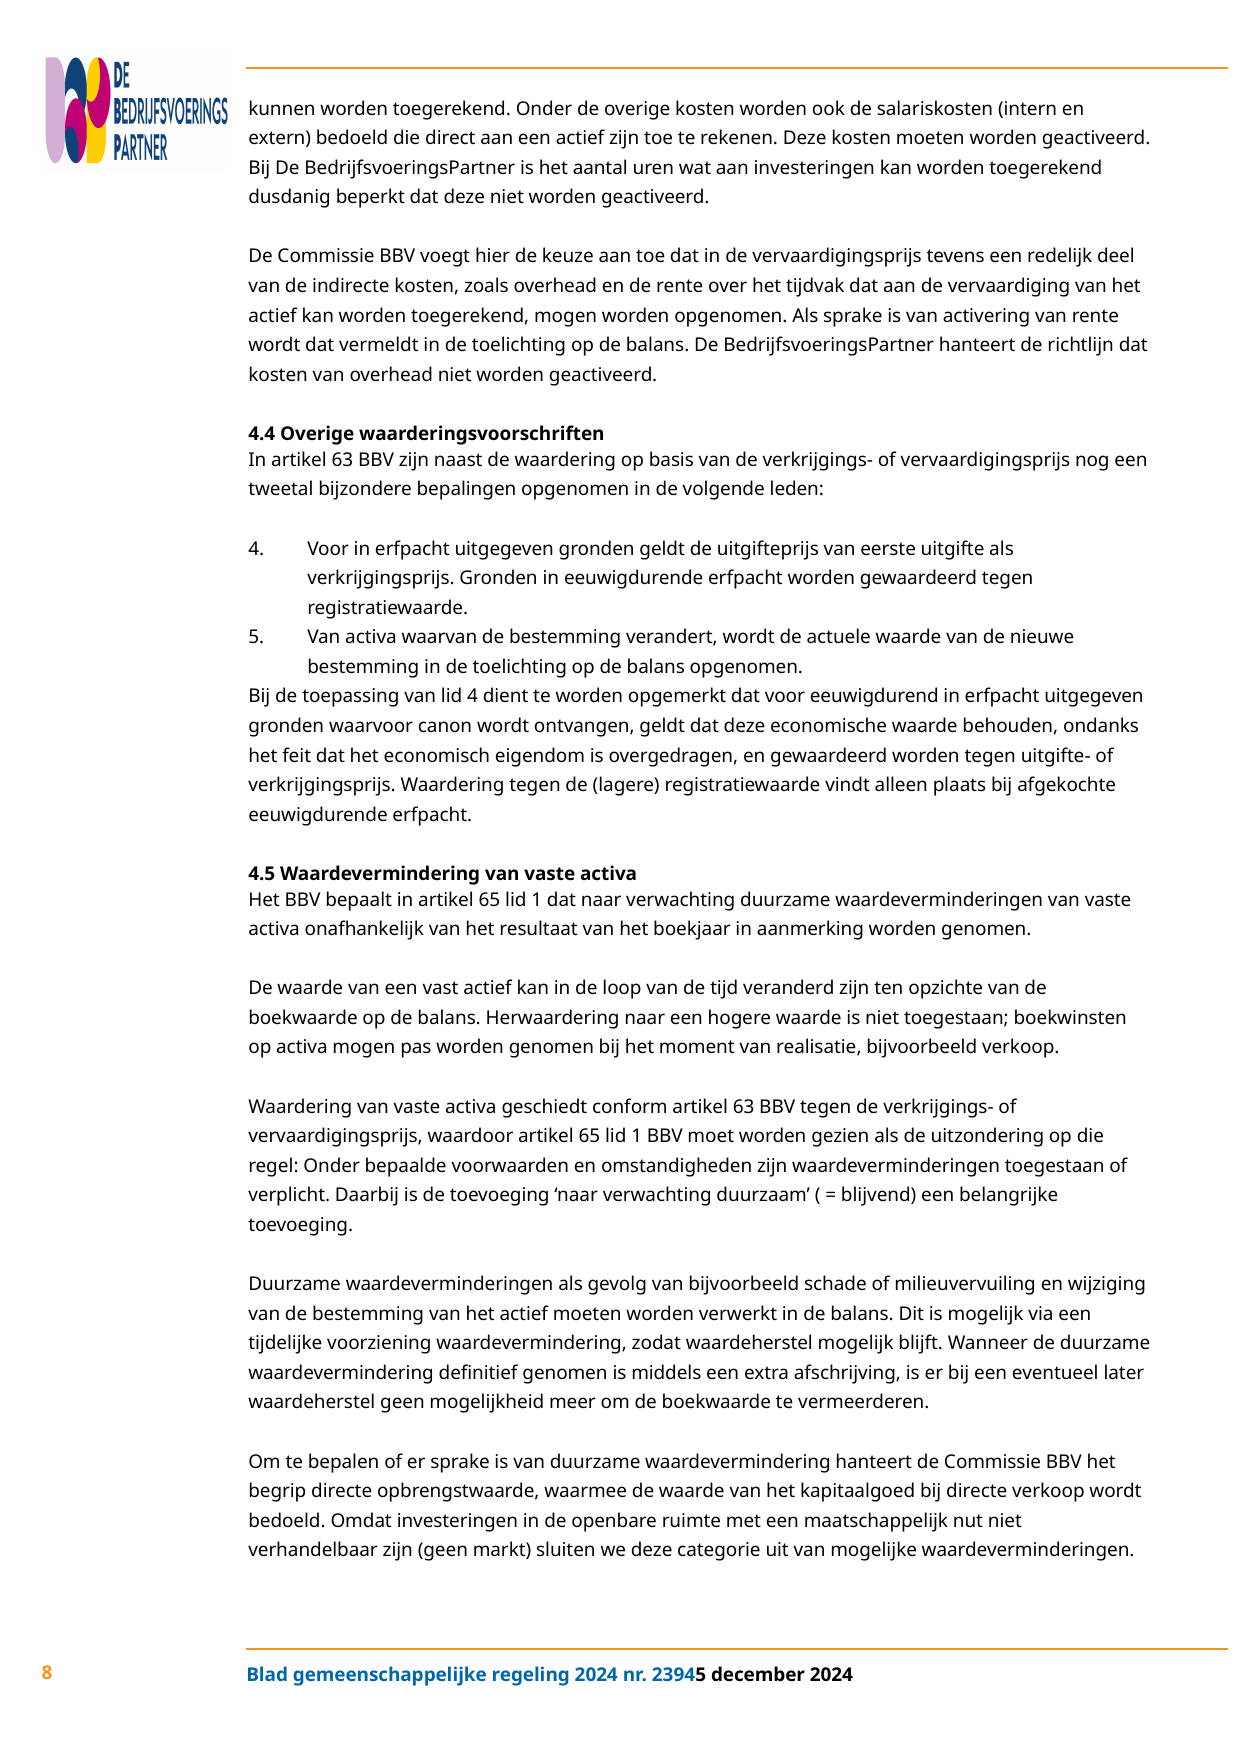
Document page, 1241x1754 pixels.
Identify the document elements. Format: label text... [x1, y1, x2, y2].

text 4.4 Overige waarderingsvoorschriften [248, 420, 1152, 446]
picture [41, 47, 231, 172]
list Voor in erfpacht uitgegeven gronden geldt de uitgifteprijs van eerste uitgifte als verkrijgingsprijs. Gronden in eeuwigdurende erfpacht worden gewaardeerd tegen registratiewaarde. [248, 535, 1152, 619]
text 4.5 Waardevermindering van vaste activa [248, 860, 1152, 886]
text Het BBV bepaalt in artikel 65 lid 1 dat naar verwachting duurzame waardeverminderingen van vaste activa onafhankelijk van het resultaat van het boekjaar in aanmerking worden genomen. [248, 886, 1152, 941]
list Van activa waarvan de bestemming verandert, wordt de actuele waarde van de nieuwe bestemming in de toelichting op de balans opgenomen. [248, 623, 1152, 679]
text kunnen worden toegerekend. Onder de overige kosten worden ook de salariskosten (intern en extern) bedoeld die direct aan een actief zijn toe te rekenen. Deze kosten moeten worden geactiveerd. Bij De BedrijfsvoeringsPartner is het aantal uren wat aan investeringen kan worden toegerekend dusdanig beperkt dat deze niet worden geactiveerd. [248, 95, 1152, 209]
text Om te bepalen of er sprake is van duurzame waardevermindering hanteert de Commissie BBV het begrip directe opbrengstwaarde, waarmee de waarde van het kapitaalgoed bij directe verkoop wordt bedoeld. Omdat investeringen in de openbare ruimte met een maatschappelijk nut niet verhandelbaar zijn (geen markt) sluiten we deze categorie uit van mogelijke waardeverminderingen. [248, 1448, 1152, 1562]
text De Commissie BBV voegt hier de keuze aan toe dat in de vervaardigingsprijs tevens een redelijk deel van de indirecte kosten, zoals overhead en de rente over het tijdvak dat aan de vervaardiging van het actief kan worden toegerekend, mogen worden opgenomen. Als sprake is van activering van rente wordt dat vermeldt in de toelichting op de balans. De BedrijfsvoeringsPartner hanteert de richtlijn dat kosten van overhead niet worden geactiveerd. [248, 243, 1152, 387]
text Duurzame waardeverminderingen als gevolg van bijvoorbeeld schade of milieuvervuiling en wijziging van de bestemming van het actief moeten worden verwerkt in de balans. Dit is mogelijk via een tijdelijke voorziening waardevermindering, zodat waardeherstel mogelijk blijft. Wanneer de duurzame waardevermindering definitief genomen is middels een extra afschrijving, is er bij een eventueel later waardeherstel geen mogelijkheid meer om de boekwaarde te vermeerderen. [248, 1270, 1152, 1414]
text In artikel 63 BBV zijn naast de waardering op basis van de verkrijgings- of vervaardigingsprijs nog een tweetal bijzondere bepalingen opgenomen in de volgende leden: [248, 446, 1152, 501]
text Waardering van vaste activa geschiedt conform artikel 63 BBV tegen de verkrijgings- of vervaardigingsprijs, waardoor artikel 65 lid 1 BBV moet worden gezien als de uitzondering op die regel: Onder bepaalde voorwaarden en omstandigheden zijn waardeverminderingen toegestaan of verplicht. Daarbij is de toevoeging ‘naar verwachting duurzaam’ ( = blijvend) een belangrijke toevoeging. [248, 1093, 1152, 1237]
text De waarde van een vast actief kan in de loop van de tijd veranderd zijn ten opzichte van de boekwaarde op de balans. Herwaardering naar een hogere waarde is niet toegestaan; boekwinsten op activa mogen pas worden genomen bij het moment van realisatie, bijvoorbeeld verkoop. [248, 974, 1152, 1059]
text Bij de toepassing van lid 4 dient te worden opgemerkt dat voor eeuwigdurend in erfpacht uitgegeven gronden waarvoor canon wordt ontvangen, geldt dat deze economische waarde behouden, ondanks het feit dat het economisch eigendom is overgedragen, en gewaardeerd worden tegen uitgifte- of verkrijgingsprijs. Waardering tegen de (lagere) registratiewaarde vindt alleen plaats bij afgekochte eeuwigdurende erfpacht. [248, 683, 1152, 827]
